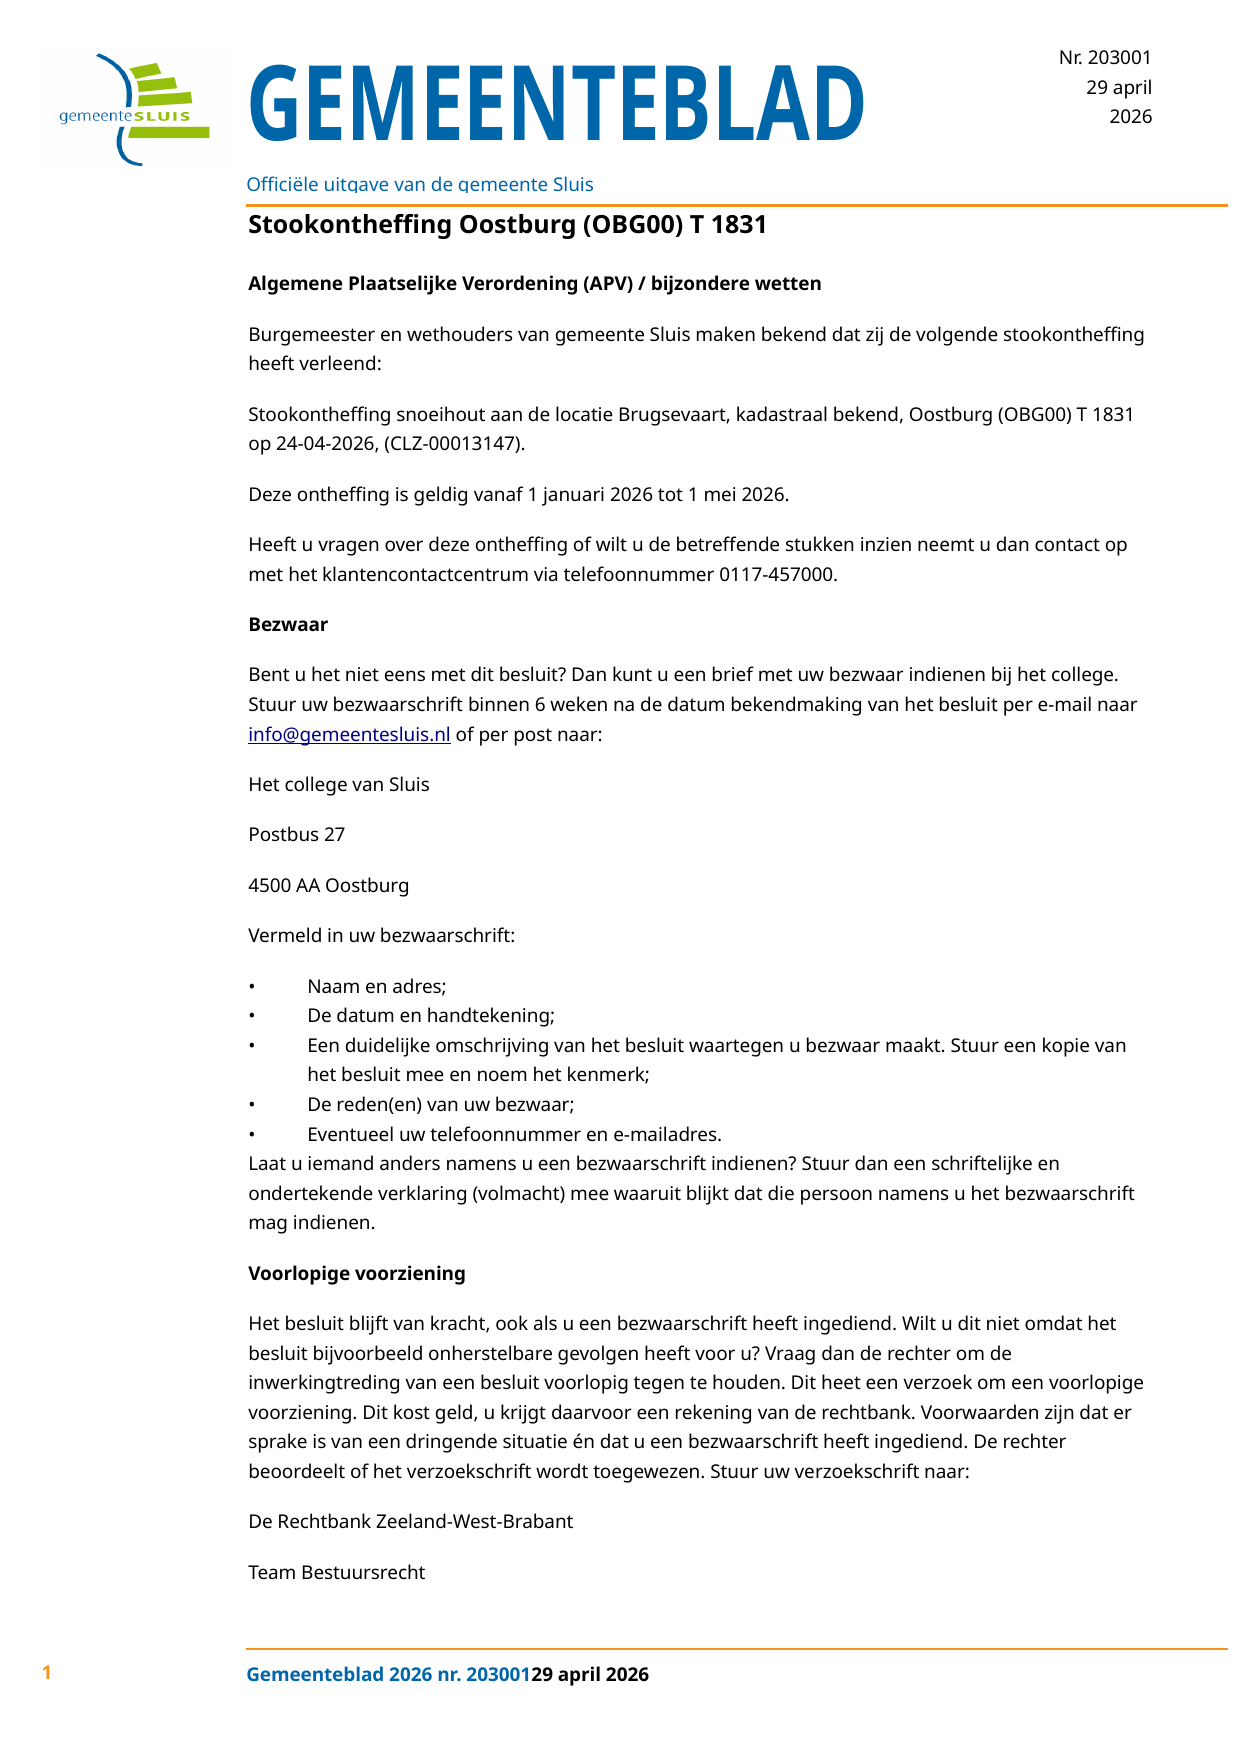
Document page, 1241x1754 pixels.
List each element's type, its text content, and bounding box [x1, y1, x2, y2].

text Bezwaar [248, 611, 1152, 637]
text Laat u iemand anders namens u een bezwaarschrift indienen? Stuur dan een schriftelijke en ondertekende verklaring (volmacht) mee waaruit blijkt dat die persoon namens u het bezwaarschrift mag indienen. [248, 1150, 1152, 1235]
text Deze ontheffing is geldig vanaf 1 januari 2026 tot 1 mei 2026. [248, 481, 1152, 506]
text Stookontheffing Oostburg (OBG00) T 1831 [248, 207, 1152, 241]
text Heeft u vragen over deze ontheffing of wilt u de betreffende stukken inzien neemt u dan contact op met het klantencontactcentrum via telefoonnummer 0117-457000. [248, 531, 1152, 586]
text Vermeld in uw bezwaarschrift: [248, 922, 1152, 948]
list De reden(en) van uw bezwaar; [248, 1091, 1152, 1117]
text Bent u het niet eens met dit besluit? Dan kunt u een brief met uw bezwaar indienen bij het college. Stuur uw bezwaarschrift binnen 6 weken na de datum bekendmaking van het besluit per e-mail naar info@gemeentesluis.nl of per post naar: [248, 662, 1152, 746]
list Een duidelijke omschrijving van het besluit waartegen u bezwaar maakt. Stuur een kopie van het besluit mee en noem het kenmerk; [248, 1032, 1152, 1087]
text Het college van Sluis [248, 771, 1152, 797]
text Burgemeester en wethouders van gemeente Sluis maken bekend dat zij de volgende stookontheffing heeft verleend: [248, 321, 1152, 376]
text Team Bestuursrecht [248, 1559, 1152, 1585]
text Stookontheffing snoeihout aan de locatie Brugsevaart, kadastraal bekend, Oostburg (OBG00) T 1831 op 24-04-2026, (CLZ-00013147). [248, 401, 1152, 456]
text Voorlopige voorziening [248, 1260, 1152, 1286]
list Naam en adres; [248, 973, 1152, 998]
text Het besluit blijft van kracht, ook als u een bezwaarschrift heeft ingediend. Wilt u dit niet omdat het besluit bijvoorbeeld onherstelbare gevolgen heeft voor u? Vraag dan de rechter om de inwerkingtreding van een besluit voorlopig tegen te houden. Dit heet een verzoek om een voorlopige voorziening. Dit kost geld, u krijgt daarvoor een rekening van de rechtbank. Voorwaarden zijn dat er sprake is van een dringende situatie én dat u een bezwaarschrift heeft ingediend. De rechter beoordeelt of het verzoekschrift wordt toegewezen. Stuur uw verzoekschrift naar: [248, 1310, 1152, 1484]
list Eventueel uw telefoonnummer en e-mailadres. [248, 1121, 1152, 1146]
picture [41, 47, 231, 172]
text Postbus 27 [248, 822, 1152, 847]
text De Rechtbank Zeeland-West-Brabant [248, 1509, 1152, 1534]
text Algemene Plaatselijke Verordening (APV) / bijzondere wetten [248, 270, 1152, 296]
list De datum en handtekening; [248, 1002, 1152, 1028]
text 4500 AA Oostburg [248, 872, 1152, 898]
